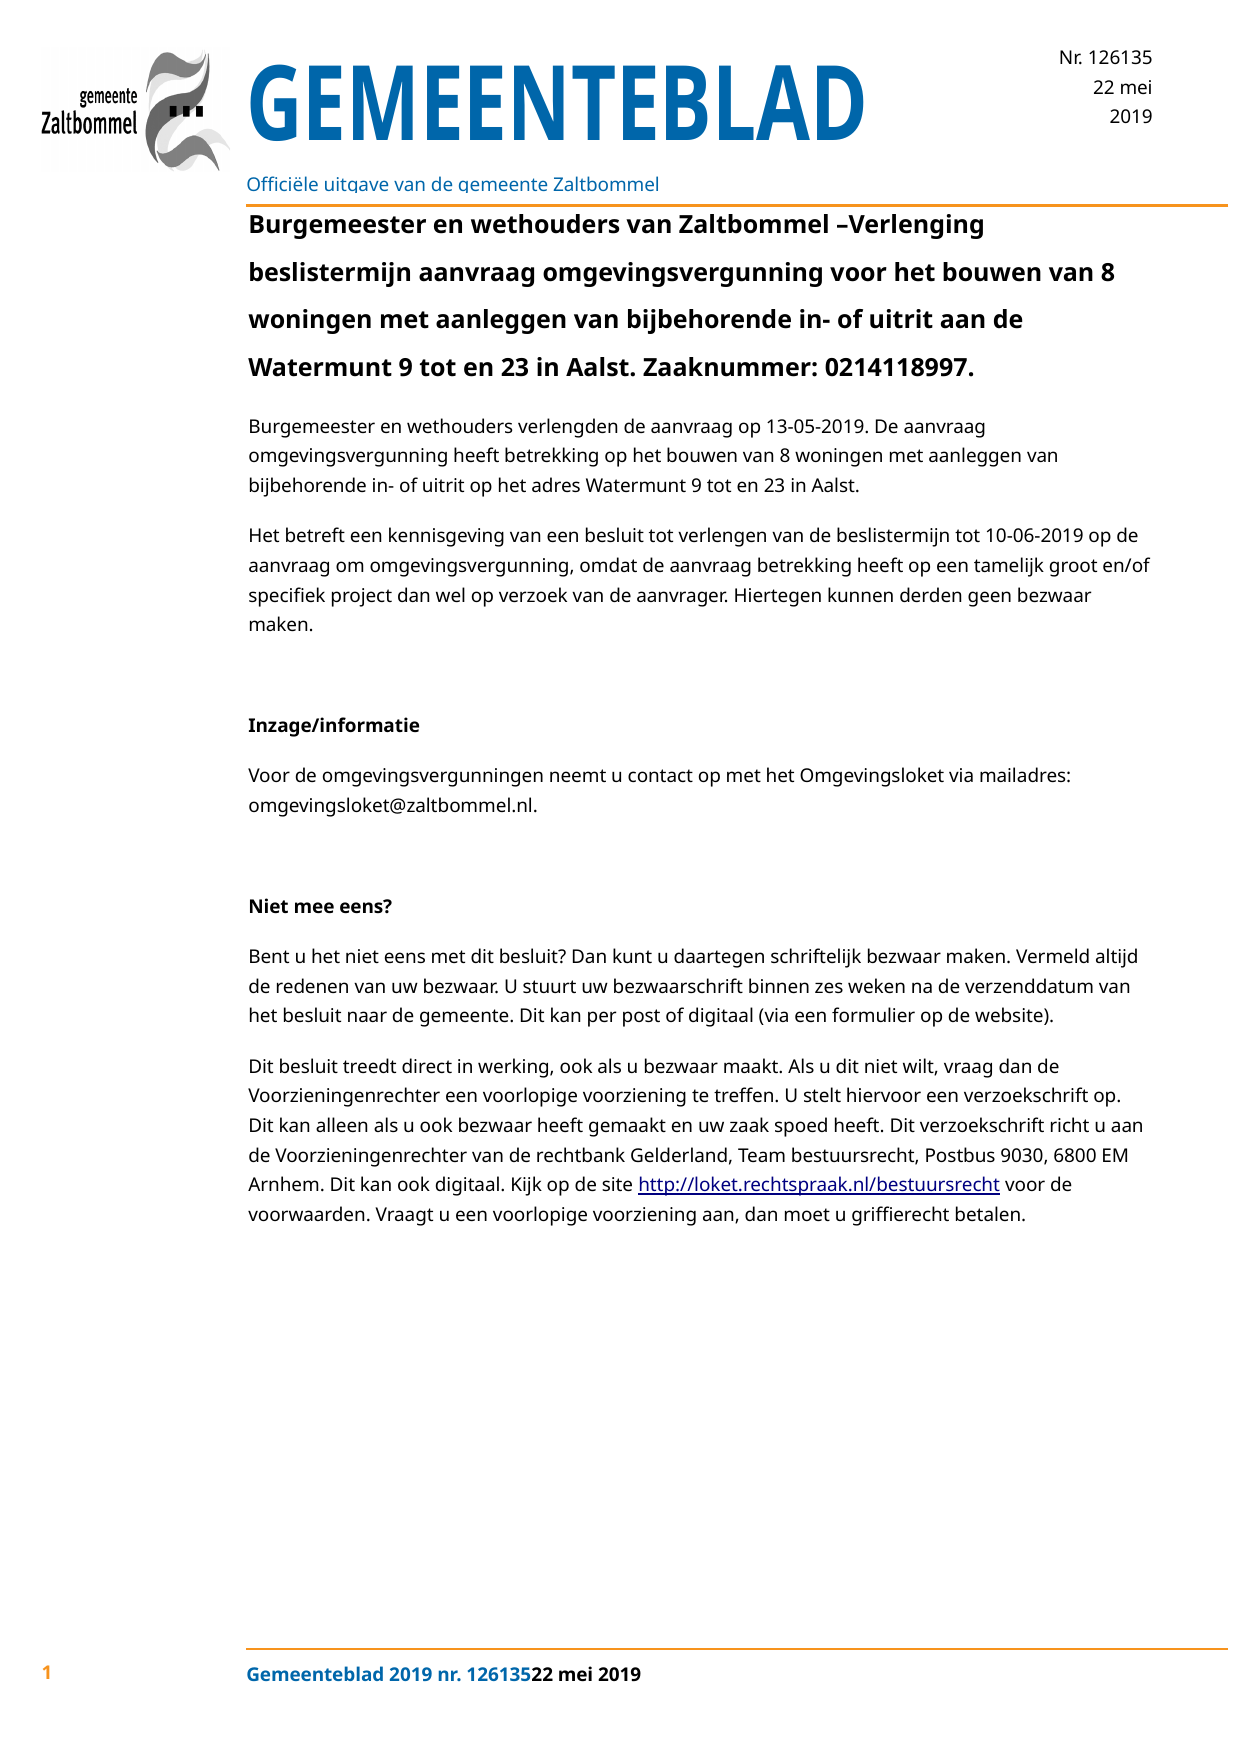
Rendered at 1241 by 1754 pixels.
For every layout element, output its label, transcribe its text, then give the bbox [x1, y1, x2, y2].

text Voor de omgevingsvergunningen neemt u contact op met het Omgevingsloket via mailadres: omgevingsloket@zaltbommel.nl. [248, 763, 1152, 818]
picture [41, 47, 231, 172]
text Het betreft een kennisgeving van een besluit tot verlengen van de beslistermijn tot 10-06-2019 op de aanvraag om omgevingsvergunning, omdat de aanvraag betrekking heeft op een tamelijk groot en/of specifiek project dan wel op verzoek van de aanvrager. Hiertegen kunnen derden geen bezwaar maken. [248, 523, 1152, 637]
text Niet mee eens? [248, 893, 1152, 919]
text Inzage/informatie [248, 712, 1152, 738]
text Burgemeester en wethouders van Zaltbommel –Verlenging beslistermijn aanvraag omgevingsvergunning voor het bouwen van 8 woningen met aanleggen van bijbehorende in- of uitrit aan de Watermunt 9 tot en 23 in Aalst. Zaaknummer: 0214118997. [248, 207, 1152, 384]
text Bent u het niet eens met dit besluit? Dan kunt u daartegen schriftelijk bezwaar maken. Vermeld altijd de redenen van uw bezwaar. U stuurt uw bezwaarschrift binnen zes weken na de verzenddatum van het besluit naar de gemeente. Dit kan per post of digitaal (via een formulier op de website). [248, 943, 1152, 1028]
text Dit besluit treedt direct in werking, ook als u bezwaar maakt. Als u dit niet wilt, vraag dan de Voorzieningenrechter een voorlopige voorziening te treffen. U stelt hiervoor een verzoekschrift op. Dit kan alleen als u ook bezwaar heeft gemaakt en uw zaak spoed heeft. Dit verzoekschrift richt u aan de Voorzieningenrechter van de rechtbank Gelderland, Team bestuursrecht, Postbus 9030, 6800 EM Arnhem. Dit kan ook digitaal. Kijk op de site http://loket.rechtspraak.nl/bestuursrecht voor de voorwaarden. Vraagt u een voorlopige voorziening aan, dan moet u griffierecht betalen. [248, 1053, 1152, 1227]
text Burgemeester en wethouders verlengden de aanvraag op 13-05-2019. De aanvraag omgevingsvergunning heeft betrekking op het bouwen van 8 woningen met aanleggen van bijbehorende in- of uitrit op het adres Watermunt 9 tot en 23 in Aalst. [248, 413, 1152, 498]
